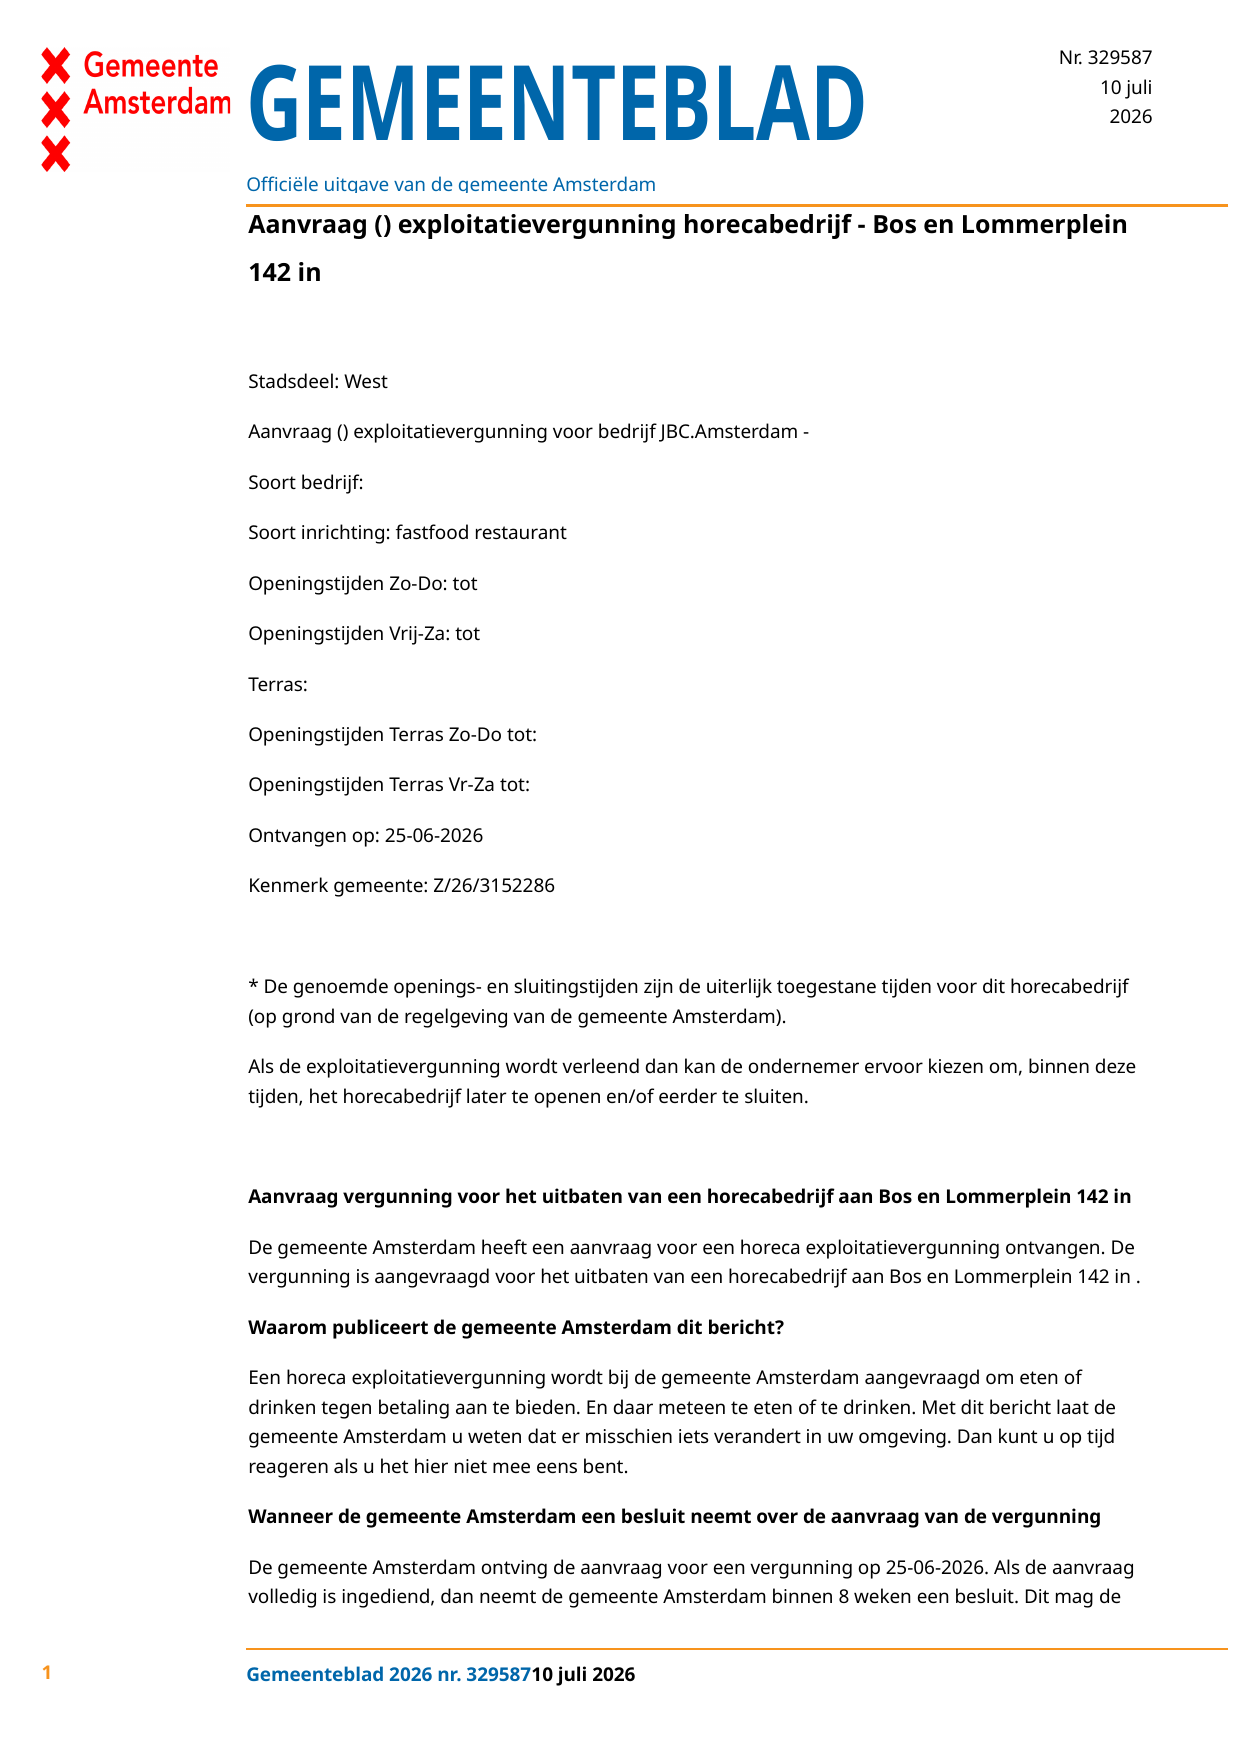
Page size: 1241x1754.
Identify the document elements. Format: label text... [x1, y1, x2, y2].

text Aanvraag () exploitatievergunning horecabedrijf - Bos en Lommerplein 142 in [248, 207, 1152, 288]
text Openingstijden Zo-Do: tot [248, 570, 1152, 596]
text Openingstijden Terras Zo-Do tot: [248, 721, 1152, 747]
text Kenmerk gemeente: Z/26/3152286 [248, 872, 1152, 898]
text Ontvangen op: 25-06-2026 [248, 822, 1152, 848]
text Waarom publiceert de gemeente Amsterdam dit bericht? [248, 1314, 1152, 1340]
text Aanvraag () exploitatievergunning voor bedrijf JBC.Amsterdam - [248, 419, 1152, 444]
text Soort bedrijf: [248, 469, 1152, 495]
text Als de exploitatievergunning wordt verleend dan kan de ondernemer ervoor kiezen om, binnen deze tijden, het horecabedrijf later te openen en/of eerder te sluiten. [248, 1053, 1152, 1109]
text Openingstijden Vrij-Za: tot [248, 620, 1152, 646]
text * De genoemde openings- en sluitingstijden zijn de uiterlijk toegestane tijden voor dit horecabedrijf (op grond van de regelgeving van de gemeente Amsterdam). [248, 973, 1152, 1029]
text Soort inrichting: fastfood restaurant [248, 519, 1152, 545]
text Stadsdeel: West [248, 368, 1152, 394]
text Aanvraag vergunning voor het uitbaten van een horecabedrijf aan Bos en Lommerplein 142 in [248, 1184, 1152, 1209]
text Openingstijden Terras Vr-Za tot: [248, 772, 1152, 797]
text De gemeente Amsterdam ontving de aanvraag voor een vergunning op 25-06-2026. Als de aanvraag volledig is ingediend, dan neemt de gemeente Amsterdam binnen 8 weken een besluit. Dit mag de [248, 1554, 1152, 1609]
text Een horeca exploitatievergunning wordt bij de gemeente Amsterdam aangevraagd om eten of drinken tegen betaling aan te bieden. En daar meteen te eten of te drinken. Met dit bericht laat de gemeente Amsterdam u weten dat er misschien iets verandert in uw omgeving. Dan kunt u op tijd reageren als u het hier niet mee eens bent. [248, 1364, 1152, 1479]
text De gemeente Amsterdam heeft een aanvraag voor een horeca exploitatievergunning ontvangen. De vergunning is aangevraagd voor het uitbaten van een horecabedrijf aan Bos en Lommerplein 142 in . [248, 1234, 1152, 1289]
text Wanneer de gemeente Amsterdam een besluit neemt over de aanvraag van de vergunning [248, 1504, 1152, 1529]
text Terras: [248, 671, 1152, 697]
picture [41, 47, 231, 172]
